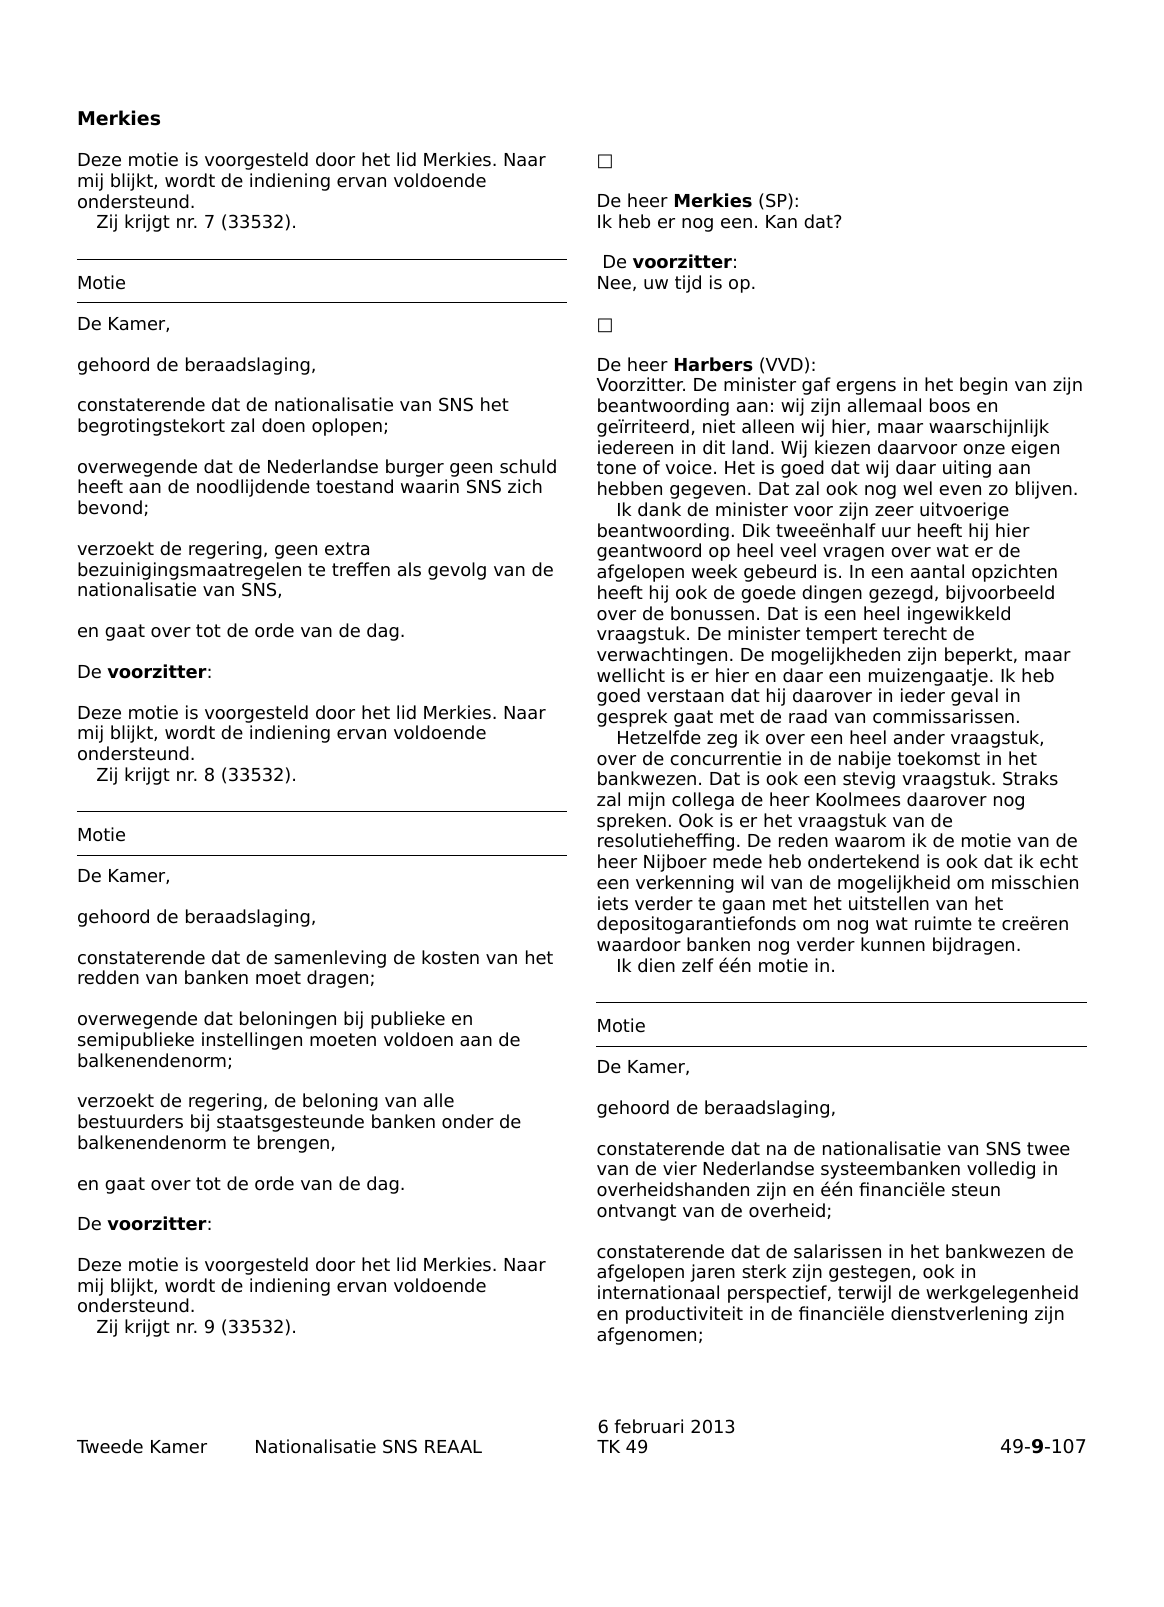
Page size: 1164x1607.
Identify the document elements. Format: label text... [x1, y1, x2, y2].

text □ [596, 314, 1087, 334]
text Hetzelfde zeg ik over een heel ander vraagstuk, over de concurrentie in de nabije toekomst in het bankwezen. Dat is ook een stevig vraagstuk. Straks zal mijn collega de heer Koolmees daarover nog spreken. Ook is er het vraagstuk van de resolutieheffing. De reden waarom ik de motie van de heer Nijboer mede heb ondertekend is ook dat ik echt een verkenning wil van de mogelijkheid om misschien iets verder te gaan met het uitstellen van het depositogarantiefonds om nog wat ruimte te creëren waardoor banken nog verder kunnen bijdragen. [596, 728, 1087, 956]
text verzoekt de regering, geen extra bezuinigingsmaatregelen te treffen als gevolg van de nationalisatie van SNS, [77, 539, 567, 601]
text Ik dien zelf één motie in. [596, 956, 1087, 976]
text Zij krijgt nr. 7 (33532). [77, 212, 567, 233]
text □ [596, 150, 1087, 171]
text De voorzitter: [596, 252, 1087, 273]
text en gaat over tot de orde van de dag. [77, 1173, 567, 1194]
text Ik dank de minister voor zijn zeer uitvoerige beantwoording. Dik tweeënhalf uur heeft hij hier geantwoord op heel veel vragen over wat er de afgelopen week gebeurd is. In een aantal opzichten heeft hij ook de goede dingen gezegd, bijvoorbeeld over de bonussen. Dat is een heel ingewikkeld vraagstuk. De minister tempert terecht de verwachtingen. De mogelijkheden zijn beperkt, maar wellicht is er hier en daar een muizengaatje. Ik heb goed verstaan dat hij daarover in ieder geval in gesprek gaat met de raad van commissarissen. [596, 500, 1087, 728]
text Nee, uw tijd is op. [596, 273, 1087, 294]
text Ik heb er nog een. Kan dat? [596, 212, 1087, 232]
text gehoord de beraadslaging, [77, 907, 567, 927]
text De Kamer, [77, 866, 567, 887]
text overwegende dat beloningen bij publieke en semipublieke instellingen moeten voldoen aan de balkenendenorm; [77, 1009, 567, 1071]
text gehoord de beraadslaging, [77, 354, 567, 375]
text De voorzitter: [77, 662, 567, 682]
text De heer Merkies (SP): [596, 191, 1087, 212]
text Deze motie is voorgesteld door het lid Merkies. Naar mij blijkt, wordt de indiening ervan voldoende ondersteund. [77, 150, 567, 212]
text en gaat over tot de orde van de dag. [77, 621, 567, 642]
text De Kamer, [596, 1057, 1087, 1078]
text Motie [77, 273, 567, 294]
text Motie [596, 1016, 1087, 1037]
text Deze motie is voorgesteld door het lid Merkies. Naar mij blijkt, wordt de indiening ervan voldoende ondersteund. [77, 702, 567, 765]
text Deze motie is voorgesteld door het lid Merkies. Naar mij blijkt, wordt de indiening ervan voldoende ondersteund. [77, 1255, 567, 1317]
text constaterende dat de nationalisatie van SNS het begrotingstekort zal doen oplopen; [77, 395, 567, 437]
text De Kamer, [77, 314, 567, 334]
text De voorzitter: [77, 1214, 567, 1235]
text Voorzitter. De minister gaf ergens in het begin van zijn beantwoording aan: wij zijn allemaal boos en geïrriteerd, niet alleen wij hier, maar waarschijnlijk iedereen in dit land. Wij kiezen daarvoor onze eigen tone of voice. Het is goed dat wij daar uiting aan hebben gegeven. Dat zal ook nog wel even zo blijven. [596, 375, 1087, 500]
text constaterende dat de salarissen in het bankwezen de afgelopen jaren sterk zijn gestegen, ook in internationaal perspectief, terwijl de werkgelegenheid en productiviteit in de financiële dienstverlening zijn afgenomen; [596, 1241, 1087, 1345]
text verzoekt de regering, de beloning van alle bestuurders bij staatsgesteunde banken onder de balkenendenorm te brengen, [77, 1091, 567, 1153]
text constaterende dat de samenleving de kosten van het redden van banken moet dragen; [77, 947, 567, 989]
text constaterende dat na de nationalisatie van SNS twee van de vier Nederlandse systeembanken volledig in overheidshanden zijn en één financiële steun ontvangt van de overheid; [596, 1138, 1087, 1221]
text Zij krijgt nr. 9 (33532). [77, 1317, 567, 1338]
text overwegende dat de Nederlandse burger geen schuld heeft aan de noodlijdende toestand waarin SNS zich bevond; [77, 457, 567, 519]
text Motie [77, 825, 567, 846]
text gehoord de beraadslaging, [596, 1098, 1087, 1118]
text De heer Harbers (VVD): [596, 354, 1087, 375]
text Zij krijgt nr. 8 (33532). [77, 765, 567, 785]
